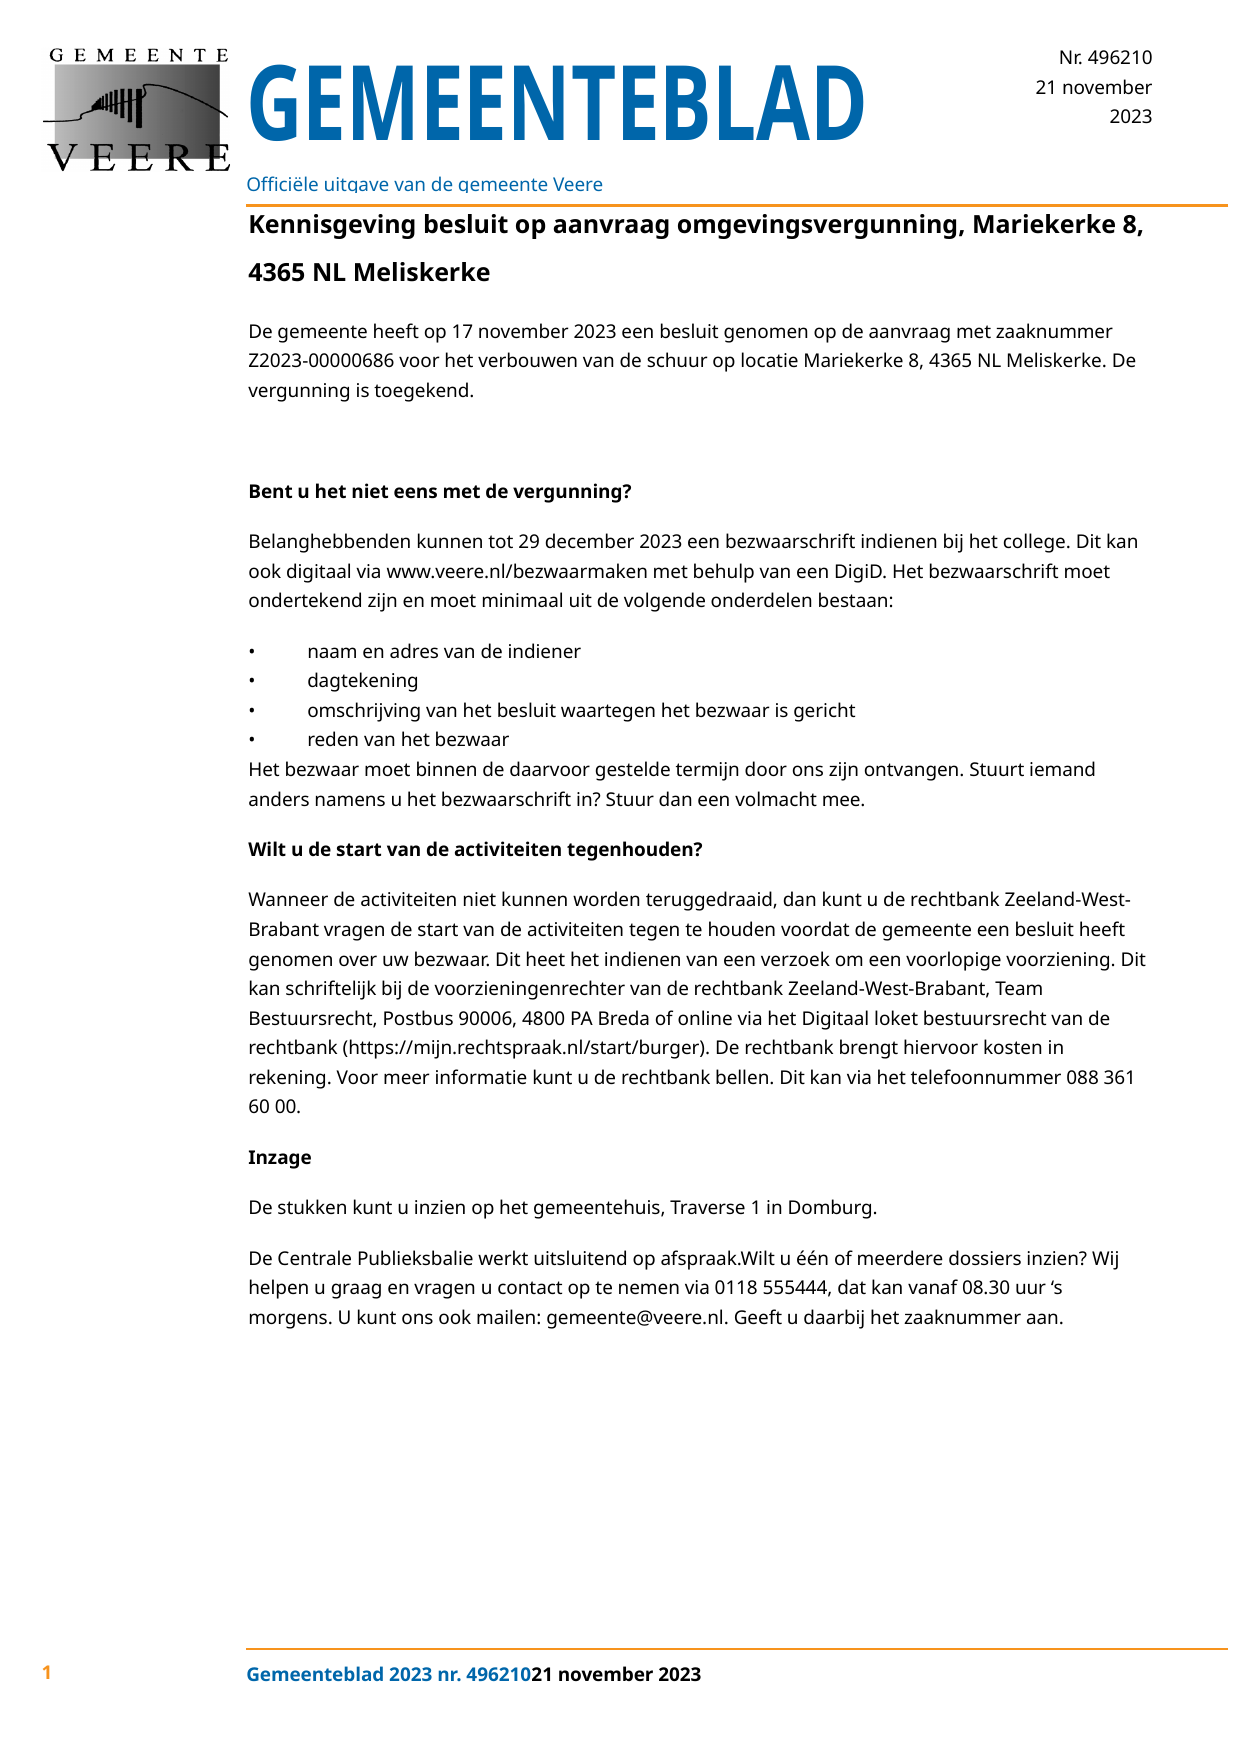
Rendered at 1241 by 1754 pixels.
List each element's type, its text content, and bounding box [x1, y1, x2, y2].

text De gemeente heeft op 17 november 2023 een besluit genomen op de aanvraag met zaaknummer Z2023-00000686 voor het verbouwen van de schuur op locatie Mariekerke 8, 4365 NL Meliskerke. De vergunning is toegekend. [248, 318, 1152, 403]
text Inzage [248, 1144, 1152, 1170]
text De Centrale Publieksbalie werkt uitsluitend op afspraak.Wilt u één of meerdere dossiers inzien? Wij helpen u graag en vragen u contact op te nemen via 0118 555444, dat kan vanaf 08.30 uur ‘s morgens. U kunt ons ook mailen: gemeente@veere.nl. Geeft u daarbij het zaaknummer aan. [248, 1245, 1152, 1330]
list naam en adres van de indiener [248, 638, 1152, 664]
list omschrijving van het besluit waartegen het bezwaar is gericht [248, 697, 1152, 723]
text Kennisgeving besluit op aanvraag omgevingsvergunning, Mariekerke 8, 4365 NL Meliskerke [248, 207, 1152, 288]
text Wanneer de activiteiten niet kunnen worden teruggedraaid, dan kunt u de rechtbank Zeeland-West-Brabant vragen de start van de activiteiten tegen te houden voordat de gemeente een besluit heeft genomen over uw bezwaar. Dit heet het indienen van een verzoek om een voorlopige voorziening. Dit kan schriftelijk bij de voorzieningenrechter van de rechtbank Zeeland-West-Brabant, Team Bestuursrecht, Postbus 90006, 4800 PA Breda of online via het Digitaal loket bestuursrecht van de rechtbank (https://mijn.rechtspraak.nl/start/burger). De rechtbank brengt hiervoor kosten in rekening. Voor meer informatie kunt u de rechtbank bellen. Dit kan via het telefoonnummer 088 361 60 00. [248, 887, 1152, 1119]
text Bent u het niet eens met de vergunning? [248, 478, 1152, 504]
text Het bezwaar moet binnen de daarvoor gestelde termijn door ons zijn ontvangen. Stuurt iemand anders namens u het bezwaarschrift in? Stuur dan een volmacht mee. [248, 756, 1152, 812]
text Wilt u de start van de activiteiten tegenhouden? [248, 836, 1152, 862]
list reden van het bezwaar [248, 727, 1152, 752]
text De stukken kunt u inzien op het gemeentehuis, Traverse 1 in Domburg. [248, 1194, 1152, 1220]
list dagtekening [248, 667, 1152, 693]
text Belanghebbenden kunnen tot 29 december 2023 een bezwaarschrift indienen bij het college. Dit kan ook digitaal via www.veere.nl/bezwaarmaken met behulp van een DigiD. Het bezwaarschrift moet ondertekend zijn en moet minimaal uit de volgende onderdelen bestaan: [248, 528, 1152, 613]
picture [41, 47, 231, 172]
